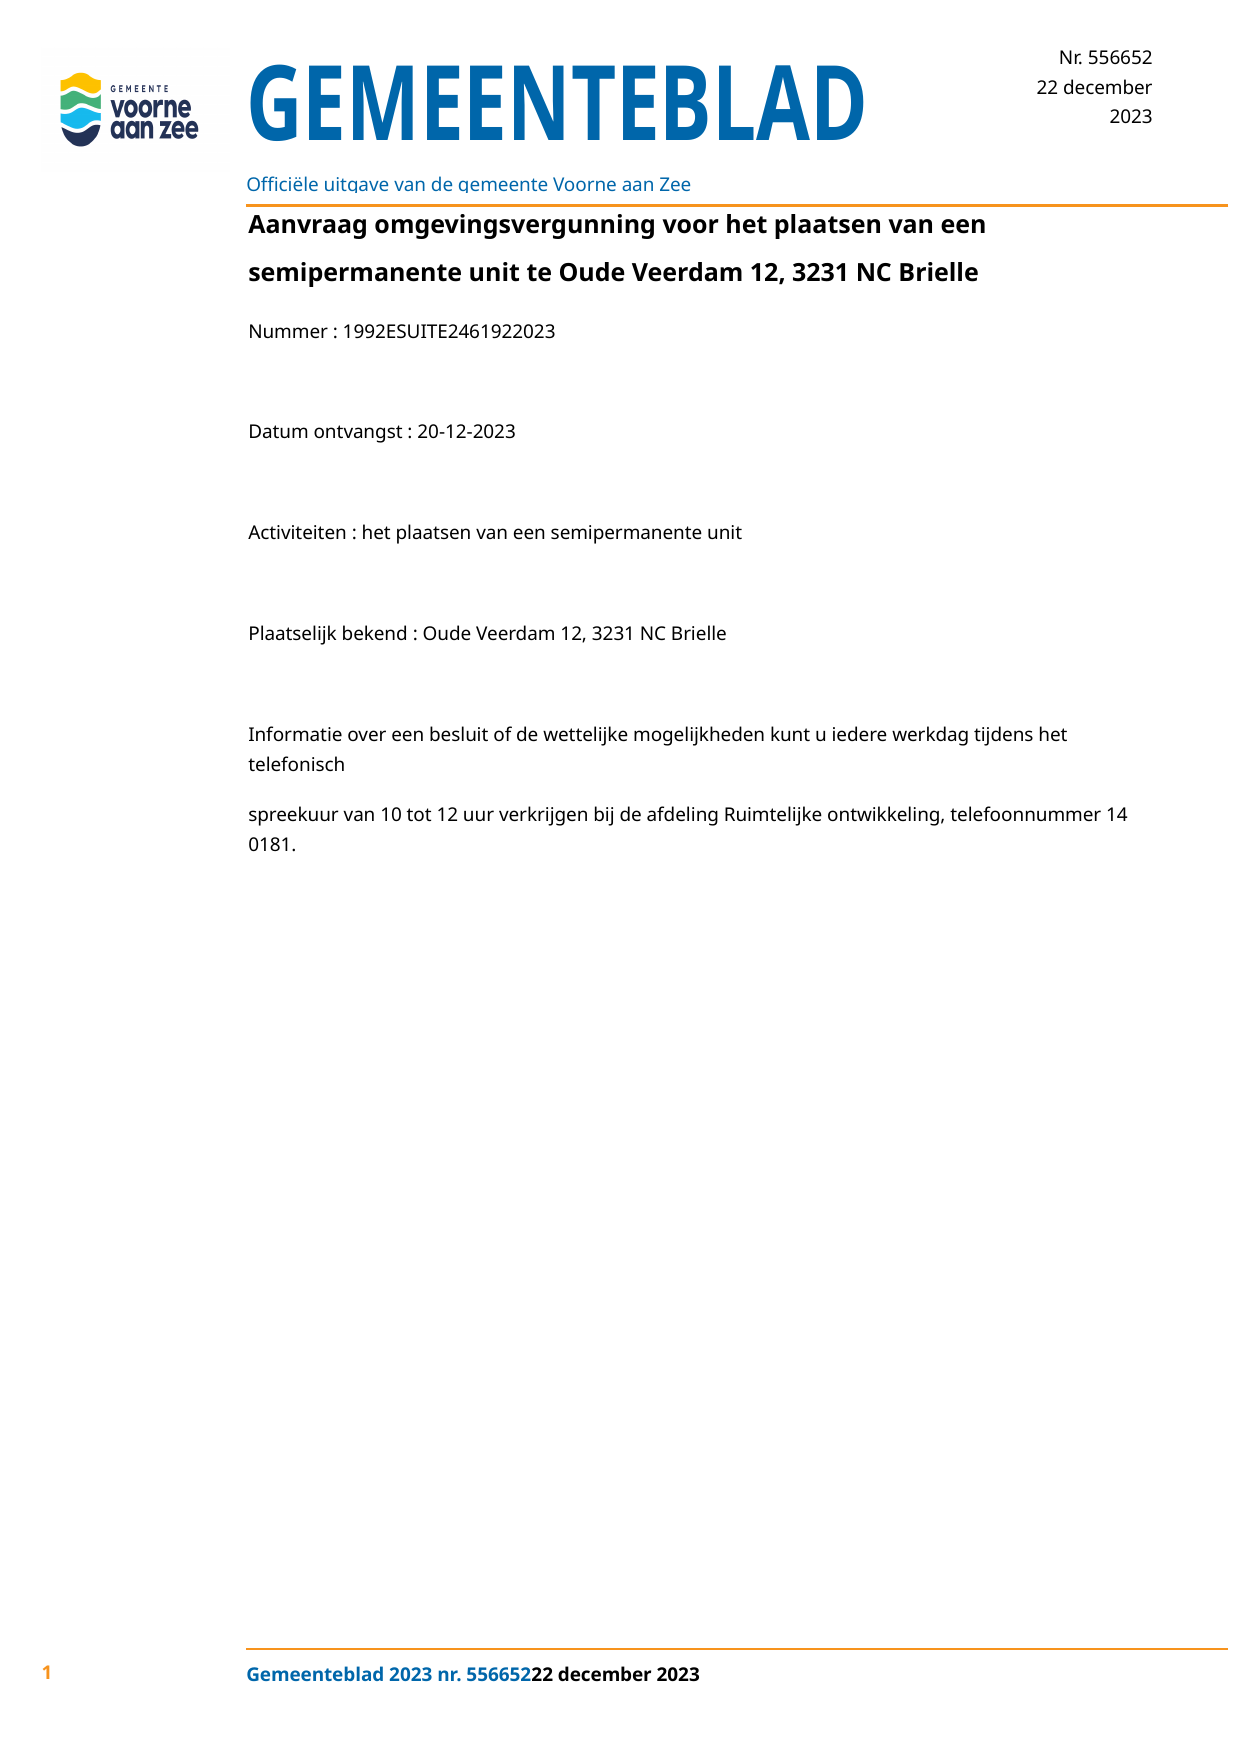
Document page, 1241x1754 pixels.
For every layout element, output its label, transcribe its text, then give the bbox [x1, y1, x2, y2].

text Nummer : 1992ESUITE2461922023 [248, 318, 1152, 344]
text Plaatselijk bekend : Oude Veerdam 12, 3231 NC Brielle [248, 620, 1152, 646]
text Informatie over een besluit of de wettelijke mogelijkheden kunt u iedere werkdag tijdens het telefonisch [248, 721, 1152, 777]
text spreekuur van 10 tot 12 uur verkrijgen bij de afdeling Ruimtelijke ontwikkeling, telefoonnummer 14 0181. [248, 801, 1152, 857]
text Datum ontvangst : 20-12-2023 [248, 419, 1152, 444]
picture [41, 47, 231, 172]
text Activiteiten : het plaatsen van een semipermanente unit [248, 519, 1152, 545]
text Aanvraag omgevingsvergunning voor het plaatsen van een semipermanente unit te Oude Veerdam 12, 3231 NC Brielle [248, 207, 1152, 288]
